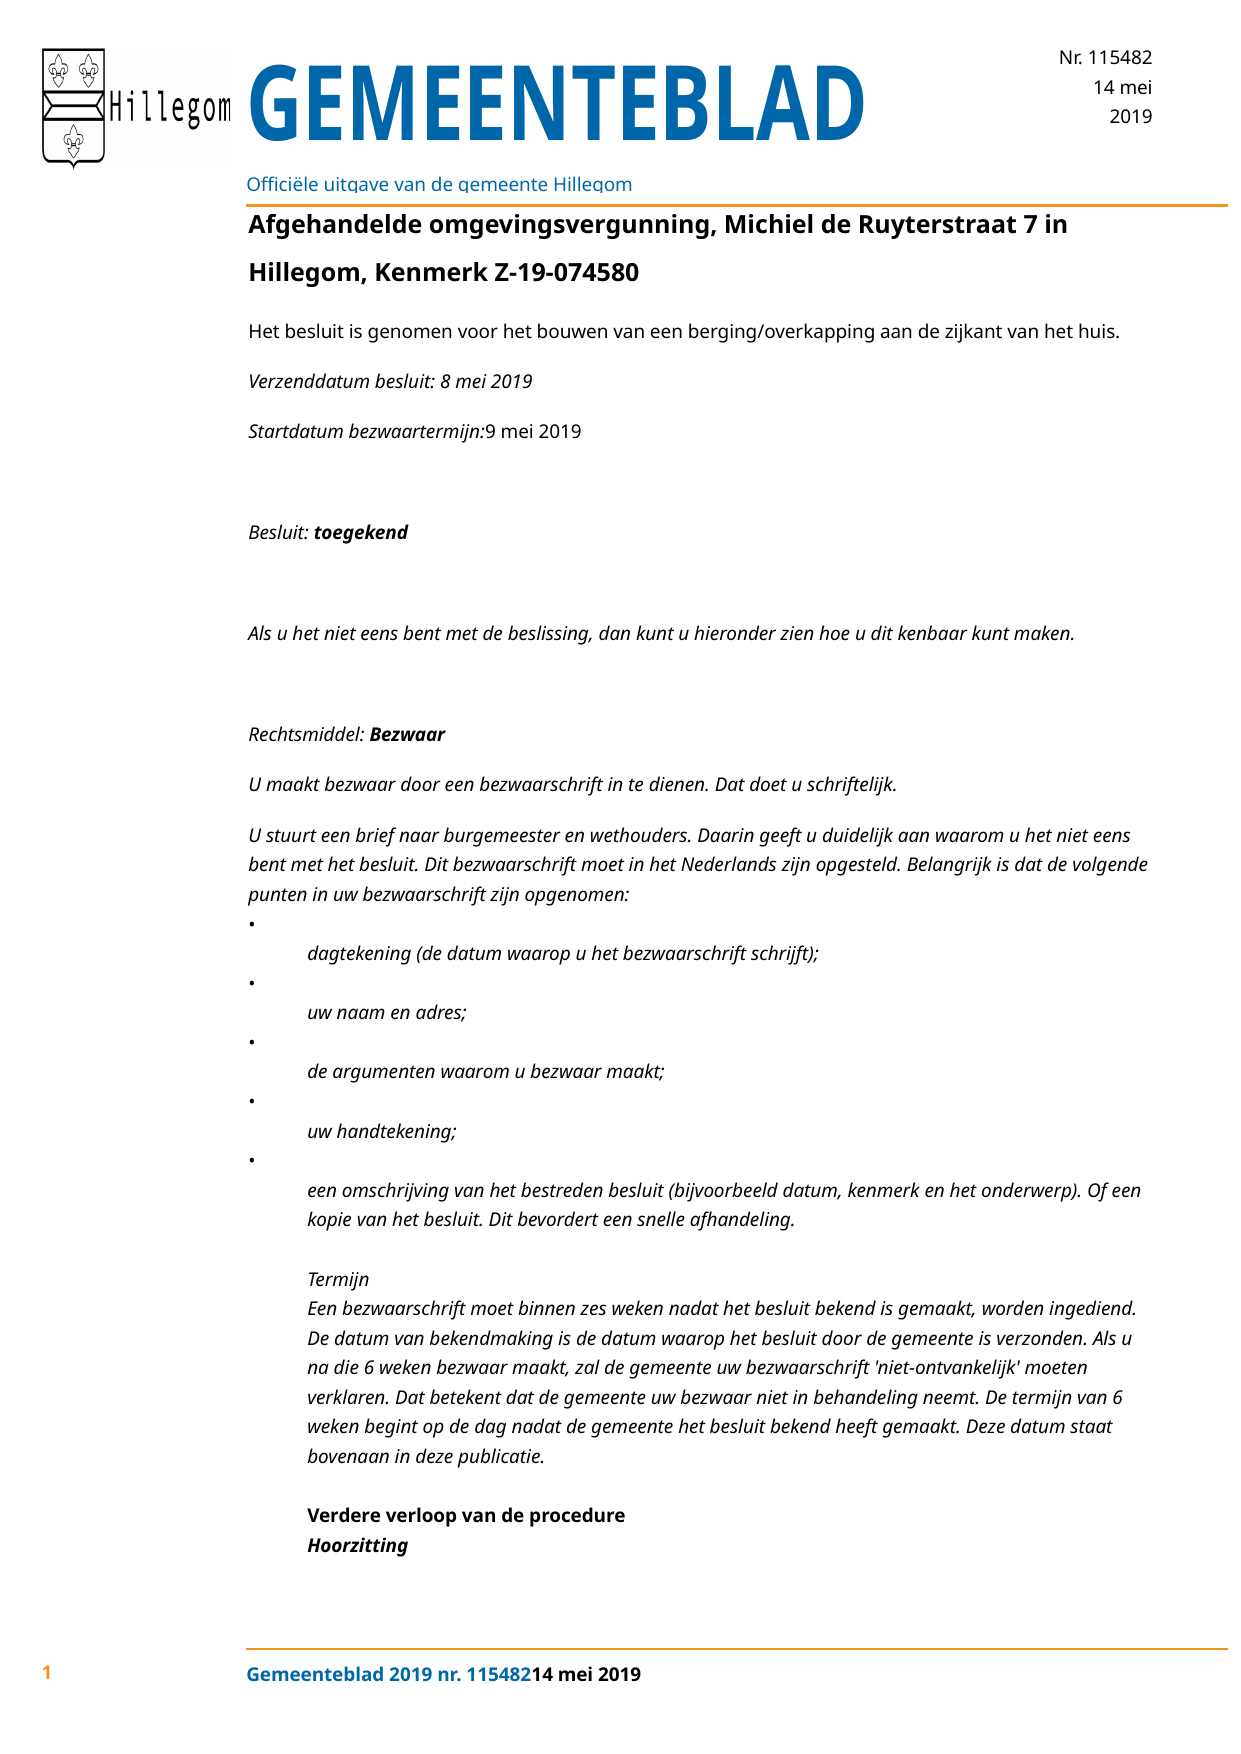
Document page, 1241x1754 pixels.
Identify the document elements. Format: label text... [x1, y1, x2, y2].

list een omschrijving van het bestreden besluit (bijvoorbeeld datum, kenmerk en het onderwerp). Of een kopie van het besluit. Dit bevordert een snelle afhandeling. [248, 1177, 1152, 1232]
list de argumenten waarom u bezwaar maakt; [248, 1059, 1152, 1084]
list Een bezwaarschrift moet binnen zes weken nadat het besluit bekend is gemaakt, worden ingediend. De datum van bekendmaking is de datum waarop het besluit door de gemeente is verzonden. Als u na die 6 weken bezwaar maakt, zal de gemeente uw bezwaarschrift 'niet-ontvankelijk' moeten verklaren. Dat betekent dat de gemeente uw bezwaar niet in behandeling neemt. De termijn van 6 weken begint op de dag nadat de gemeente het besluit bekend heeft gemaakt. Deze datum staat bovenaan in deze publicatie. [248, 1295, 1152, 1469]
text Als u het niet eens bent met de beslissing, dan kunt u hieronder zien hoe u dit kenbaar kunt maken. [248, 620, 1152, 646]
text Het besluit is genomen voor het bouwen van een berging/overkapping aan de zijkant van het huis. [248, 318, 1152, 344]
list Termijn [248, 1266, 1152, 1292]
list uw handtekening; [248, 1118, 1152, 1144]
list Hoorzitting [248, 1532, 1152, 1558]
list Verdere verloop van de procedure [248, 1502, 1152, 1528]
list dagtekening (de datum waarop u het bezwaarschrift schrijft); [248, 940, 1152, 966]
text U stuurt een brief naar burgemeester en wethouders. Daarin geeft u duidelijk aan waarom u het niet eens bent met het besluit. Dit bezwaarschrift moet in het Nederlands zijn opgesteld. Belangrijk is dat de volgende punten in uw bezwaarschrift zijn opgenomen: [248, 822, 1152, 907]
text Startdatum bezwaartermijn:9 mei 2019 [248, 419, 1152, 444]
list uw naam en adres; [248, 999, 1152, 1025]
text Besluit: toegekend [248, 519, 1152, 545]
text Afgehandelde omgevingsvergunning, Michiel de Ruyterstraat 7 in Hillegom, Kenmerk Z-19-074580 [248, 207, 1152, 288]
text Verzenddatum besluit: 8 mei 2019 [248, 368, 1152, 394]
picture [41, 47, 231, 172]
text Rechtsmiddel: Bezwaar [248, 721, 1152, 747]
text U maakt bezwaar door een bezwaarschrift in te dienen. Dat doet u schriftelijk. [248, 772, 1152, 797]
